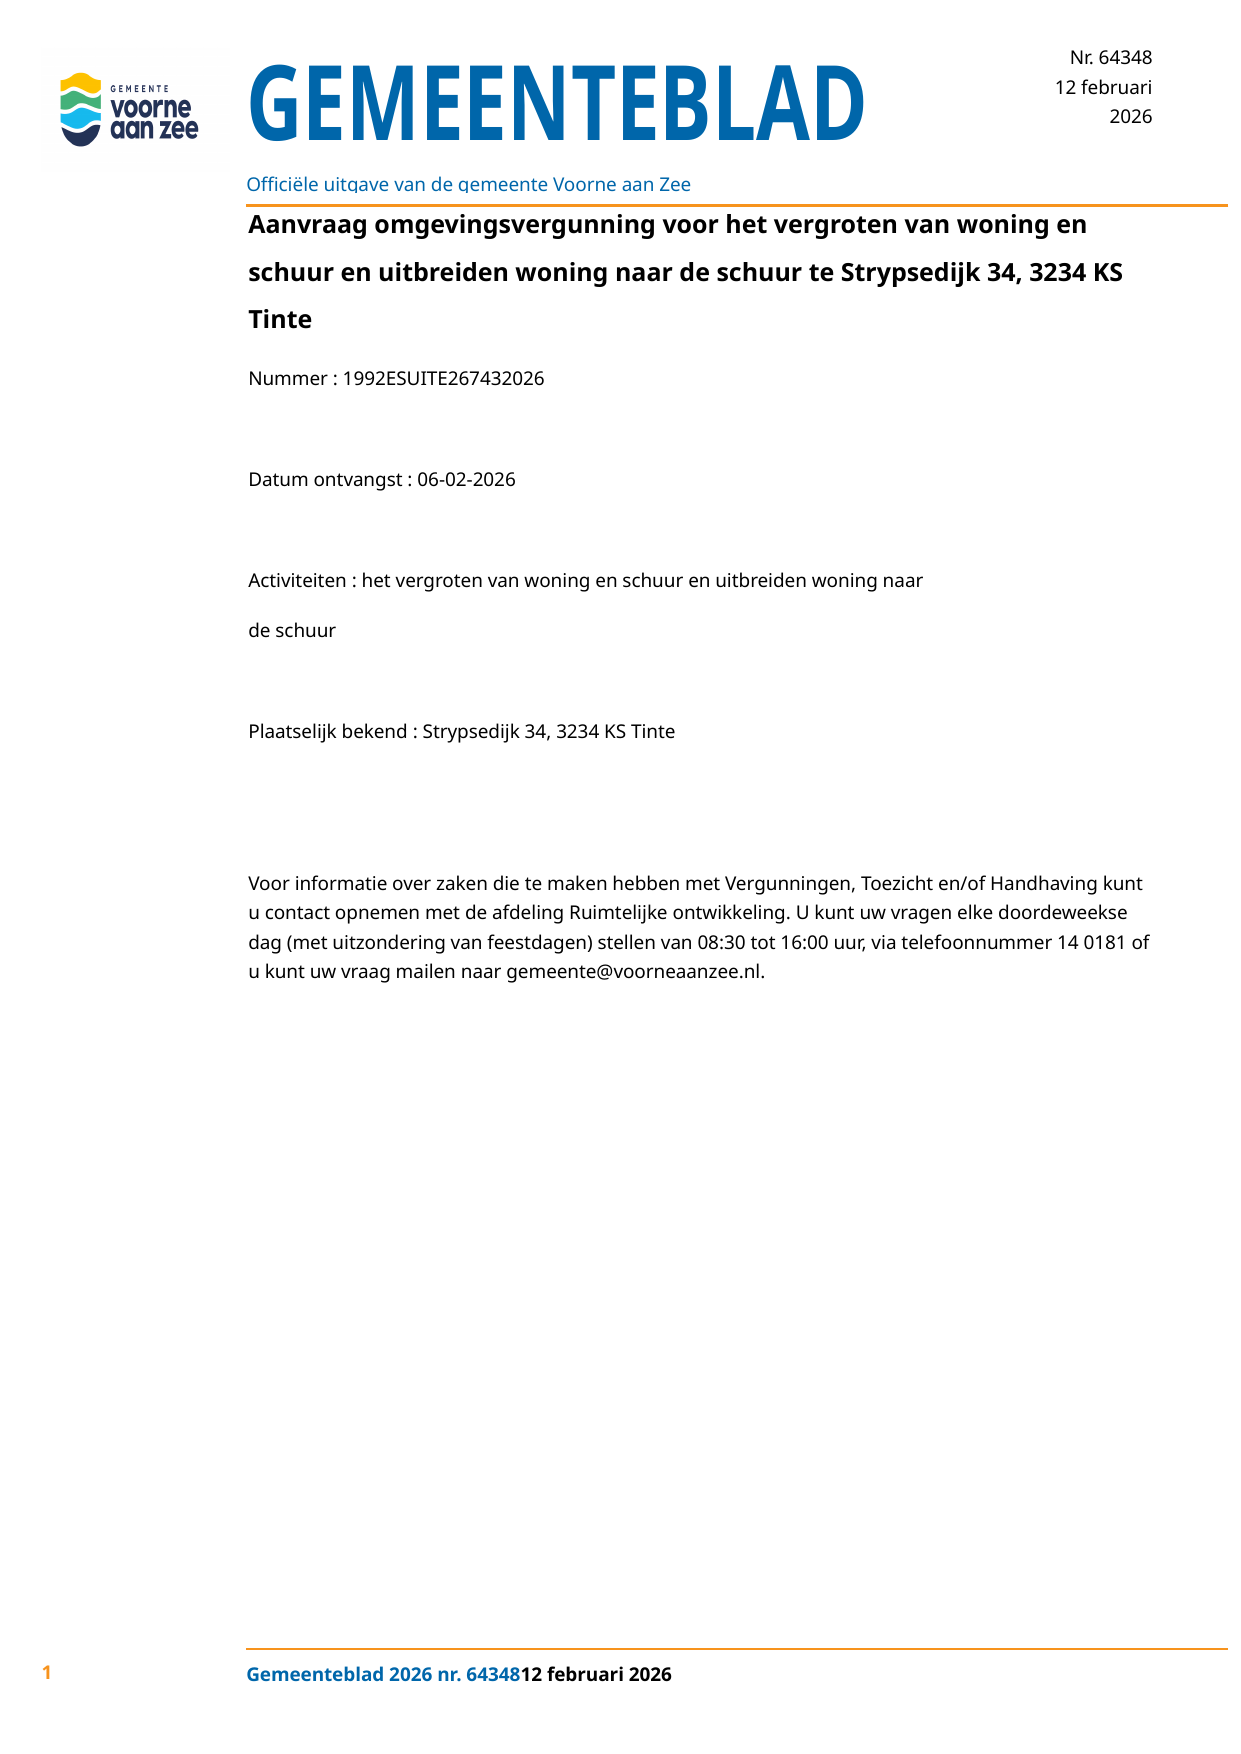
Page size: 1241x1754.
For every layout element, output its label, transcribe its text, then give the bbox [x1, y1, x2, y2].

text Plaatselijk bekend : Strypsedijk 34, 3234 KS Tinte [248, 718, 1152, 744]
text Aanvraag omgevingsvergunning voor het vergroten van woning en schuur en uitbreiden woning naar de schuur te Strypsedijk 34, 3234 KS Tinte [248, 207, 1152, 336]
text Voor informatie over zaken die te maken hebben met Vergunningen, Toezicht en/of Handhaving kunt u contact opnemen met de afdeling Ruimtelijke ontwikkeling. U kunt uw vragen elke doordeweekse dag (met uitzondering van feestdagen) stellen van 08:30 tot 16:00 uur, via telefoonnummer 14 0181 of u kunt uw vraag mailen naar gemeente@voorneaanzee.nl. [248, 870, 1152, 984]
text Nummer : 1992ESUITE267432026 [248, 366, 1152, 391]
text Datum ontvangst : 06-02-2026 [248, 466, 1152, 492]
picture [41, 47, 231, 172]
text Activiteiten : het vergroten van woning en schuur en uitbreiden woning naar [248, 567, 1152, 593]
text de schuur [248, 618, 1152, 643]
